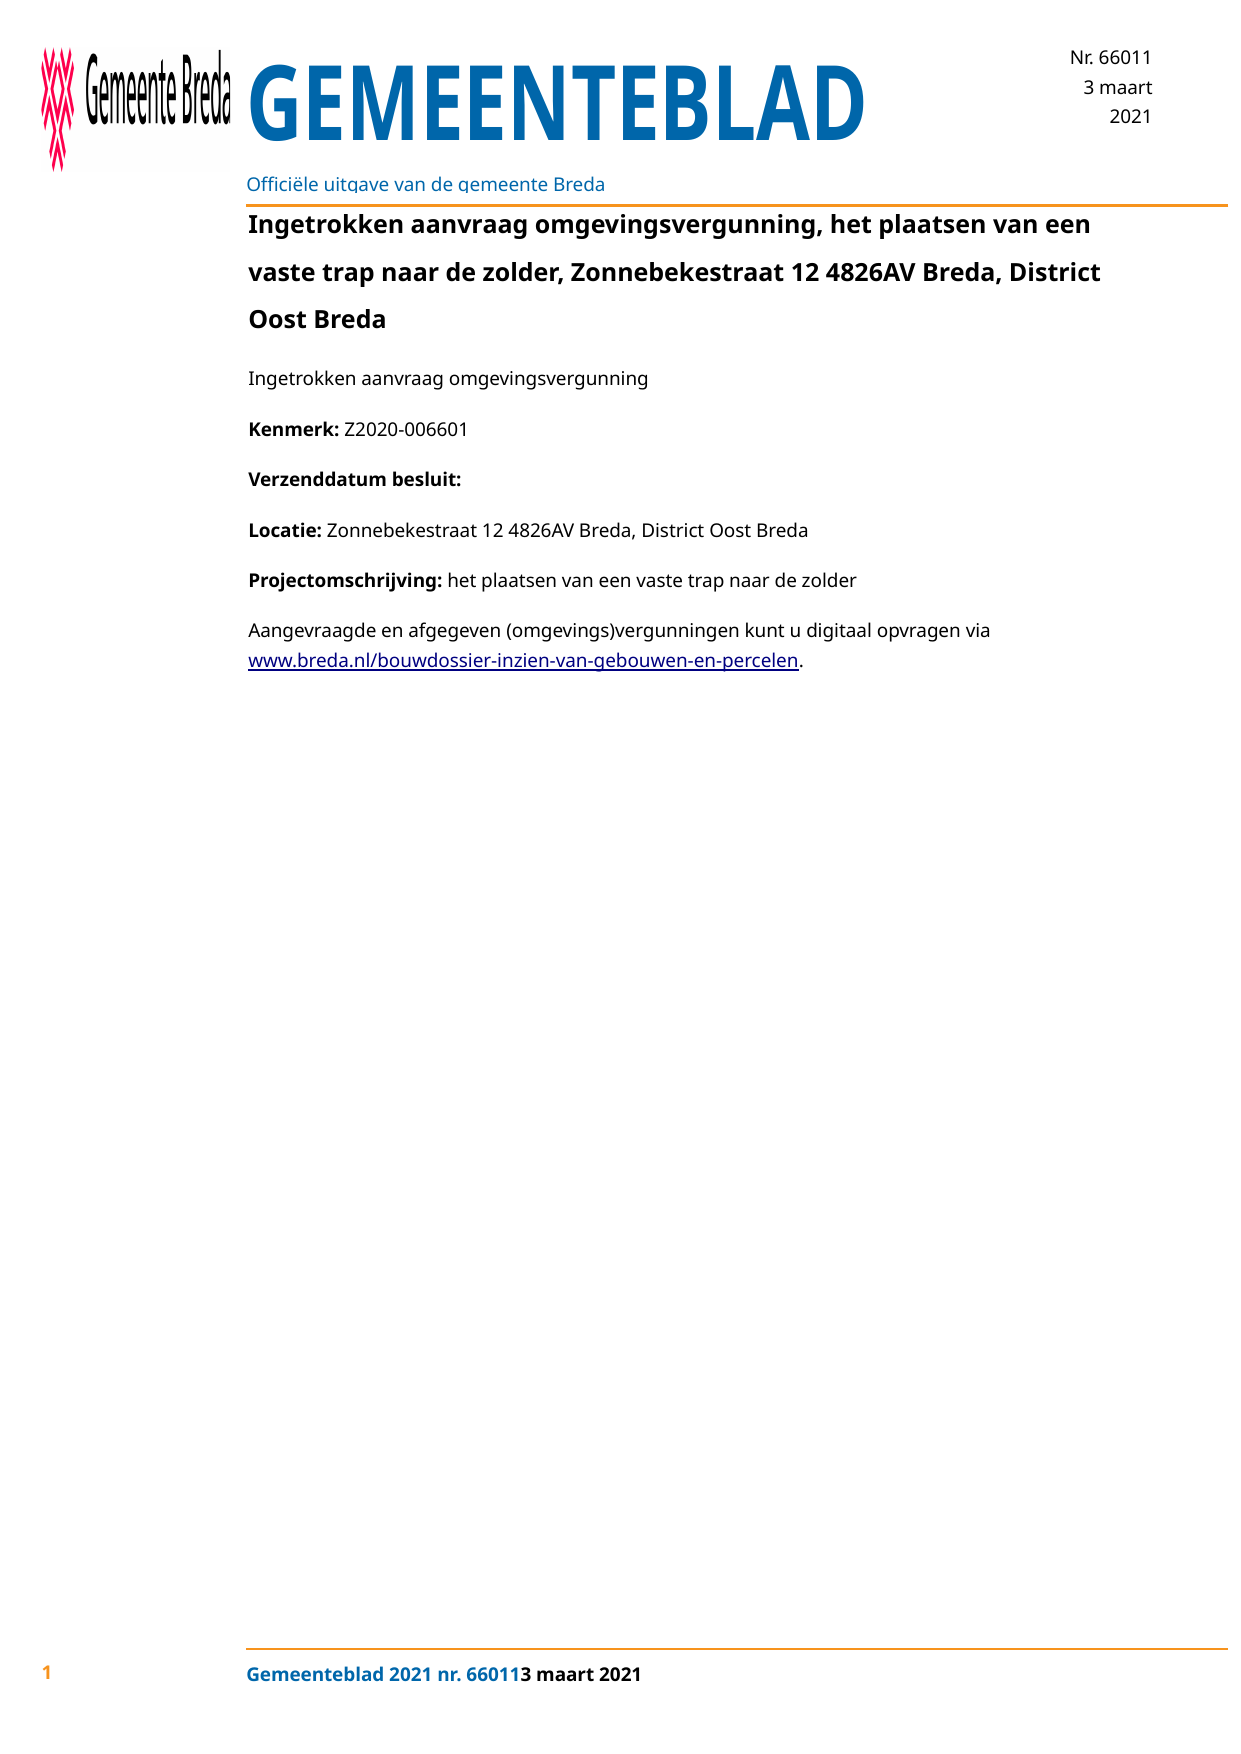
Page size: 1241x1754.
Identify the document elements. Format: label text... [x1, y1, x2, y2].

text Ingetrokken aanvraag omgevingsvergunning, het plaatsen van een vaste trap naar de zolder, Zonnebekestraat 12 4826AV Breda, District Oost Breda [248, 207, 1152, 336]
text Locatie: Zonnebekestraat 12 4826AV Breda, District Oost Breda [248, 517, 1152, 542]
text Ingetrokken aanvraag omgevingsvergunning [248, 366, 1152, 391]
text Aangevraagde en afgegeven (omgevings)vergunningen kunt u digitaal opvragen via www.breda.nl/bouwdossier-inzien-van-gebouwen-en-percelen. [248, 618, 1152, 673]
text Verzenddatum besluit: [248, 466, 1152, 492]
text Kenmerk: Z2020-006601 [248, 416, 1152, 442]
picture [41, 47, 231, 172]
text Projectomschrijving: het plaatsen van een vaste trap naar de zolder [248, 567, 1152, 593]
